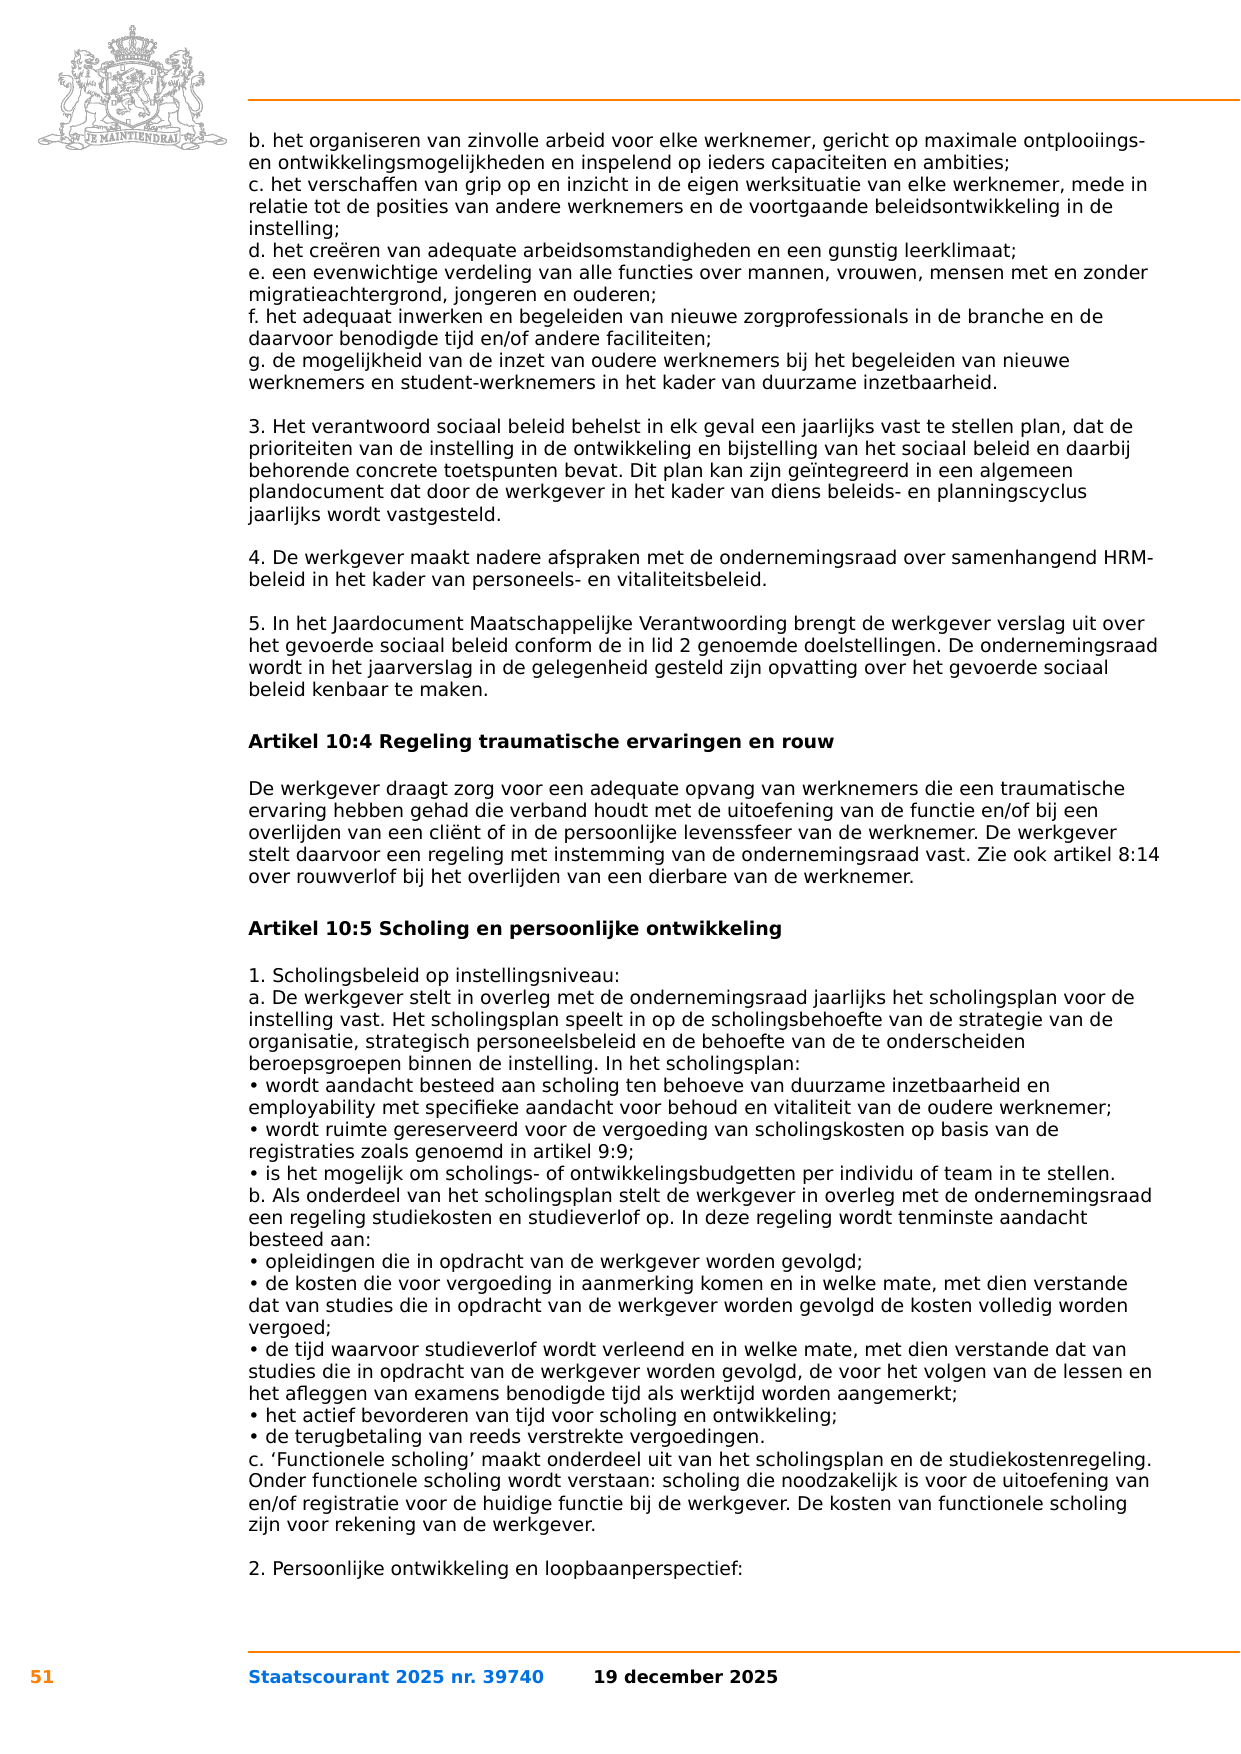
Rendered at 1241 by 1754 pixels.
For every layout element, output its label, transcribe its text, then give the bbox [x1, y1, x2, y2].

text d. het creëren van adequate arbeidsomstandigheden en een gunstig leerklimaat; [248, 240, 1163, 262]
text • de tijd waarvoor studieverlof wordt verleend en in welke mate, met dien verstande dat van studies die in opdracht van de werkgever worden gevolgd, de voor het volgen van de lessen en het afleggen van examens benodigde tijd als werktijd worden aangemerkt; [248, 1338, 1163, 1404]
text • het actief bevorderen van tijd voor scholing en ontwikkeling; [248, 1404, 1163, 1426]
text 5. In het Jaardocument Maatschappelijke Verantwoording brengt de werkgever verslag uit over het gevoerde sociaal beleid conform de in lid 2 genoemde doelstellingen. De ondernemingsraad wordt in het jaarverslag in de gelegenheid gesteld zijn opvatting over het gevoerde sociaal beleid kenbaar te maken. [248, 613, 1163, 701]
picture [38, 25, 227, 150]
text • de terugbetaling van reeds verstrekte vergoedingen. [248, 1426, 1163, 1448]
text 2. Persoonlijke ontwikkeling en loopbaanperspectief: [248, 1558, 1163, 1580]
text • opleidingen die in opdracht van de werkgever worden gevolgd; [248, 1251, 1163, 1273]
text 4. De werkgever maakt nadere afspraken met de ondernemingsraad over samenhangend HRM-beleid in het kader van personeels- en vitaliteitsbeleid. [248, 547, 1163, 591]
text De werkgever draagt zorg voor een adequate opvang van werknemers die een traumatische ervaring hebben gehad die verband houdt met de uitoefening van de functie en/of bij een overlijden van een cliënt of in de persoonlijke levenssfeer van de werknemer. De werkgever stelt daarvoor een regeling met instemming van de ondernemingsraad vast. Zie ook artikel 8:14 over rouwverlof bij het overlijden van een dierbare van de werknemer. [248, 778, 1163, 888]
text b. het organiseren van zinvolle arbeid voor elke werknemer, gericht op maximale ontplooiings- en ontwikkelingsmogelijkheden en inspelend op ieders capaciteiten en ambities; [248, 130, 1163, 174]
text • wordt ruimte gereserveerd voor de vergoeding van scholingskosten op basis van de registraties zoals genoemd in artikel 9:9; [248, 1119, 1163, 1163]
text a. De werkgever stelt in overleg met de ondernemingsraad jaarlijks het scholingsplan voor de instelling vast. Het scholingsplan speelt in op de scholingsbehoefte van de strategie van de organisatie, strategisch personeelsbeleid en de behoefte van de te onderscheiden beroepsgroepen binnen de instelling. In het scholingsplan: [248, 987, 1163, 1075]
subtitle Artikel 10:5 Scholing en persoonlijke ontwikkeling [248, 918, 1163, 940]
text • is het mogelijk om scholings- of ontwikkelingsbudgetten per individu of team in te stellen. [248, 1163, 1163, 1185]
text g. de mogelijkheid van de inzet van oudere werknemers bij het begeleiden van nieuwe werknemers en student-werknemers in het kader van duurzame inzetbaarheid. [248, 350, 1163, 394]
text e. een evenwichtige verdeling van alle functies over mannen, vrouwen, mensen met en zonder migratieachtergrond, jongeren en ouderen; [248, 262, 1163, 306]
text • wordt aandacht besteed aan scholing ten behoeve van duurzame inzetbaarheid en employability met specifieke aandacht voor behoud en vitaliteit van de oudere werknemer; [248, 1075, 1163, 1119]
text 1. Scholingsbeleid op instellingsniveau: [248, 965, 1163, 987]
text • de kosten die voor vergoeding in aanmerking komen en in welke mate, met dien verstande dat van studies die in opdracht van de werkgever worden gevolgd de kosten volledig worden vergoed; [248, 1273, 1163, 1338]
text f. het adequaat inwerken en begeleiden van nieuwe zorgprofessionals in de branche en de daarvoor benodigde tijd en/of andere faciliteiten; [248, 306, 1163, 350]
text b. Als onderdeel van het scholingsplan stelt de werkgever in overleg met de ondernemingsraad een regeling studiekosten en studieverlof op. In deze regeling wordt tenminste aandacht besteed aan: [248, 1185, 1163, 1251]
text c. ‘Functionele scholing’ maakt onderdeel uit van het scholingsplan en de studiekostenregeling. Onder functionele scholing wordt verstaan: scholing die noodzakelijk is voor de uitoefening van en/of registratie voor de huidige functie bij de werkgever. De kosten van functionele scholing zijn voor rekening van de werkgever. [248, 1448, 1163, 1536]
text c. het verschaffen van grip op en inzicht in de eigen werksituatie van elke werknemer, mede in relatie tot de posities van andere werknemers en de voortgaande beleidsontwikkeling in de instelling; [248, 174, 1163, 240]
text 3. Het verantwoord sociaal beleid behelst in elk geval een jaarlijks vast te stellen plan, dat de prioriteiten van de instelling in de ontwikkeling en bijstelling van het sociaal beleid en daarbij behorende concrete toetspunten bevat. Dit plan kan zijn geïntegreerd in een algemeen plandocument dat door de werkgever in het kader van diens beleids- en planningscyclus jaarlijks wordt vastgesteld. [248, 416, 1163, 525]
subtitle Artikel 10:4 Regeling traumatische ervaringen en rouw [248, 731, 1163, 753]
